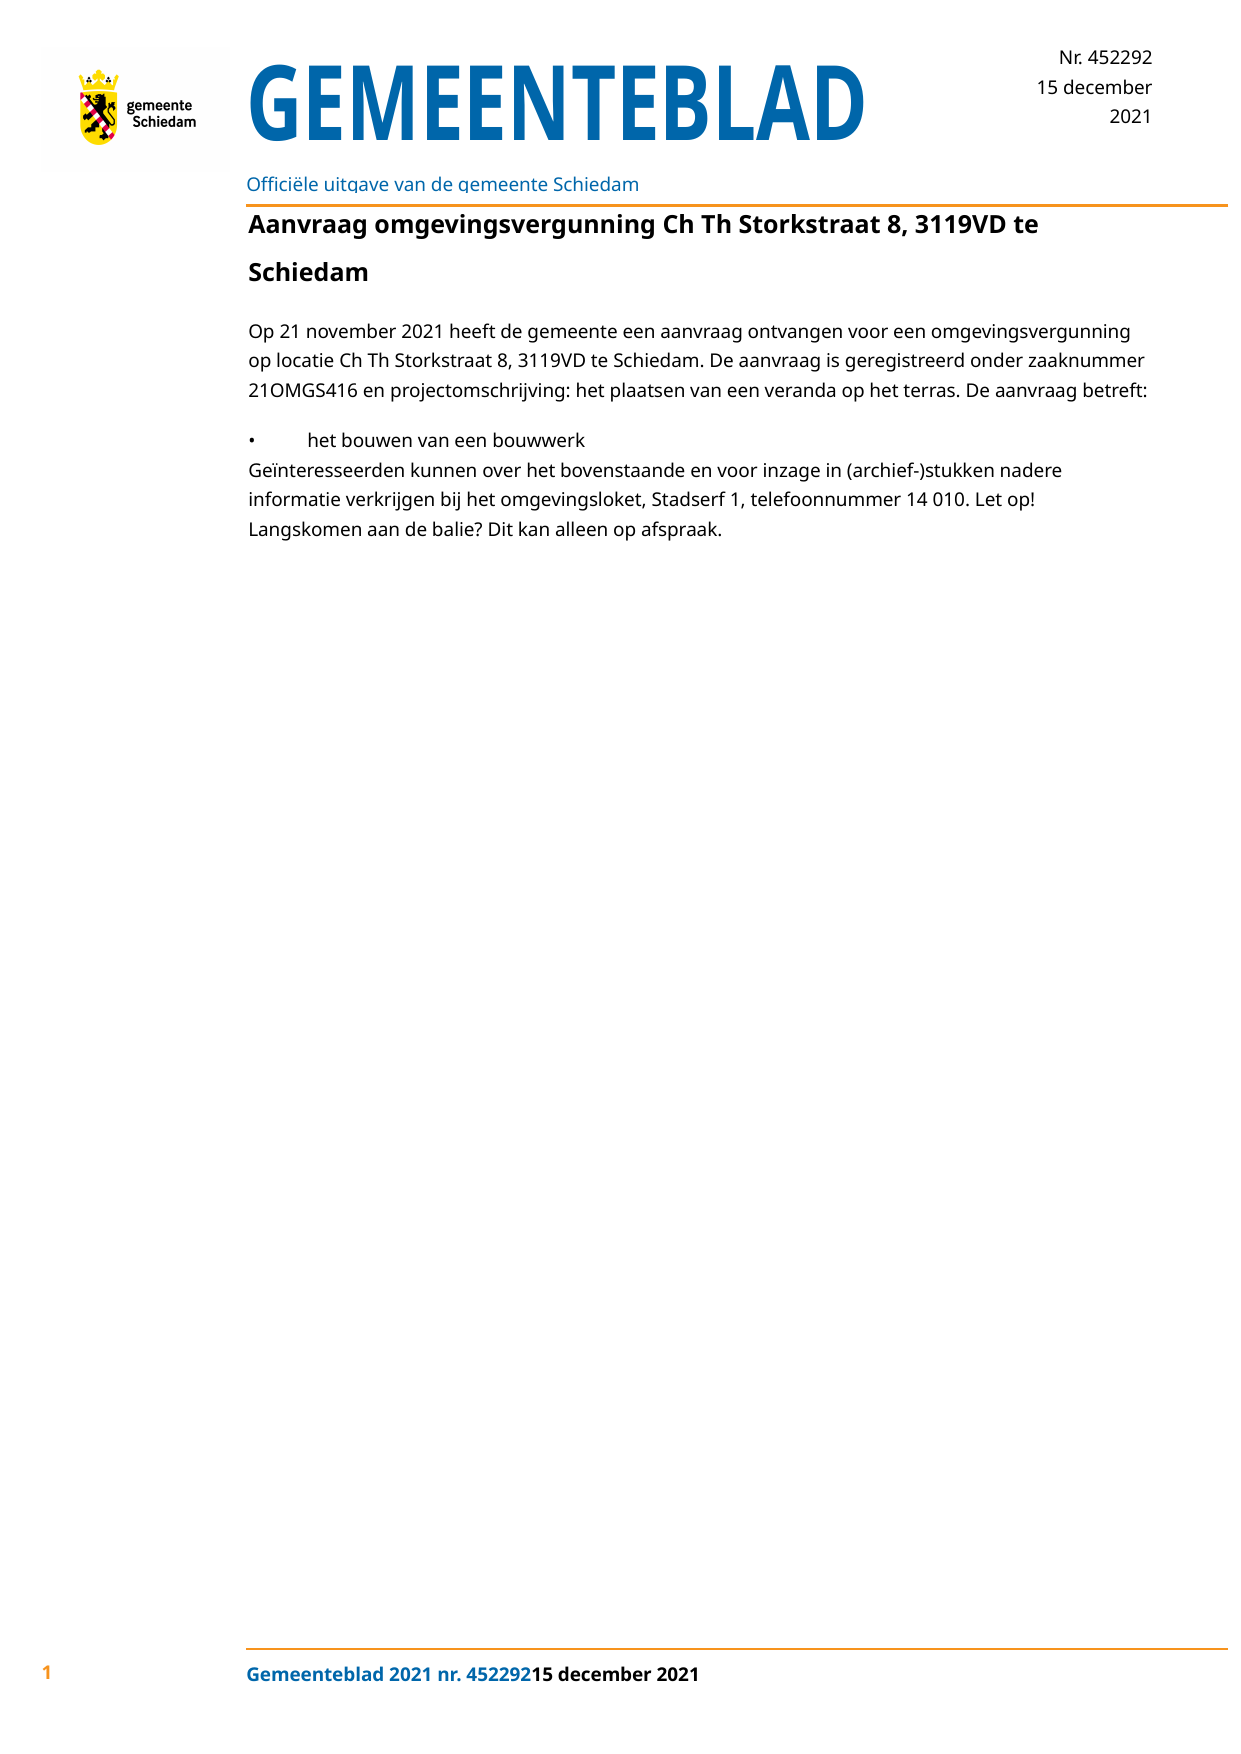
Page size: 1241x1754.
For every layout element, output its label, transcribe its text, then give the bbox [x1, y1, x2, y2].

text Aanvraag omgevingsvergunning Ch Th Storkstraat 8, 3119VD te Schiedam [248, 207, 1152, 288]
text Geïnteresseerden kunnen over het bovenstaande en voor inzage in (archief-)stukken nadere informatie verkrijgen bij het omgevingsloket, Stadserf 1, telefoonnummer 14 010. Let op! Langskomen aan de balie? Dit kan alleen op afspraak. [248, 457, 1152, 542]
list het bouwen van een bouwwerk [248, 427, 1152, 453]
text Op 21 november 2021 heeft de gemeente een aanvraag ontvangen voor een omgevingsvergunning op locatie Ch Th Storkstraat 8, 3119VD te Schiedam. De aanvraag is geregistreerd onder zaaknummer 21OMGS416 en projectomschrijving: het plaatsen van een veranda op het terras. De aanvraag betreft: [248, 318, 1152, 403]
picture [41, 47, 231, 172]
